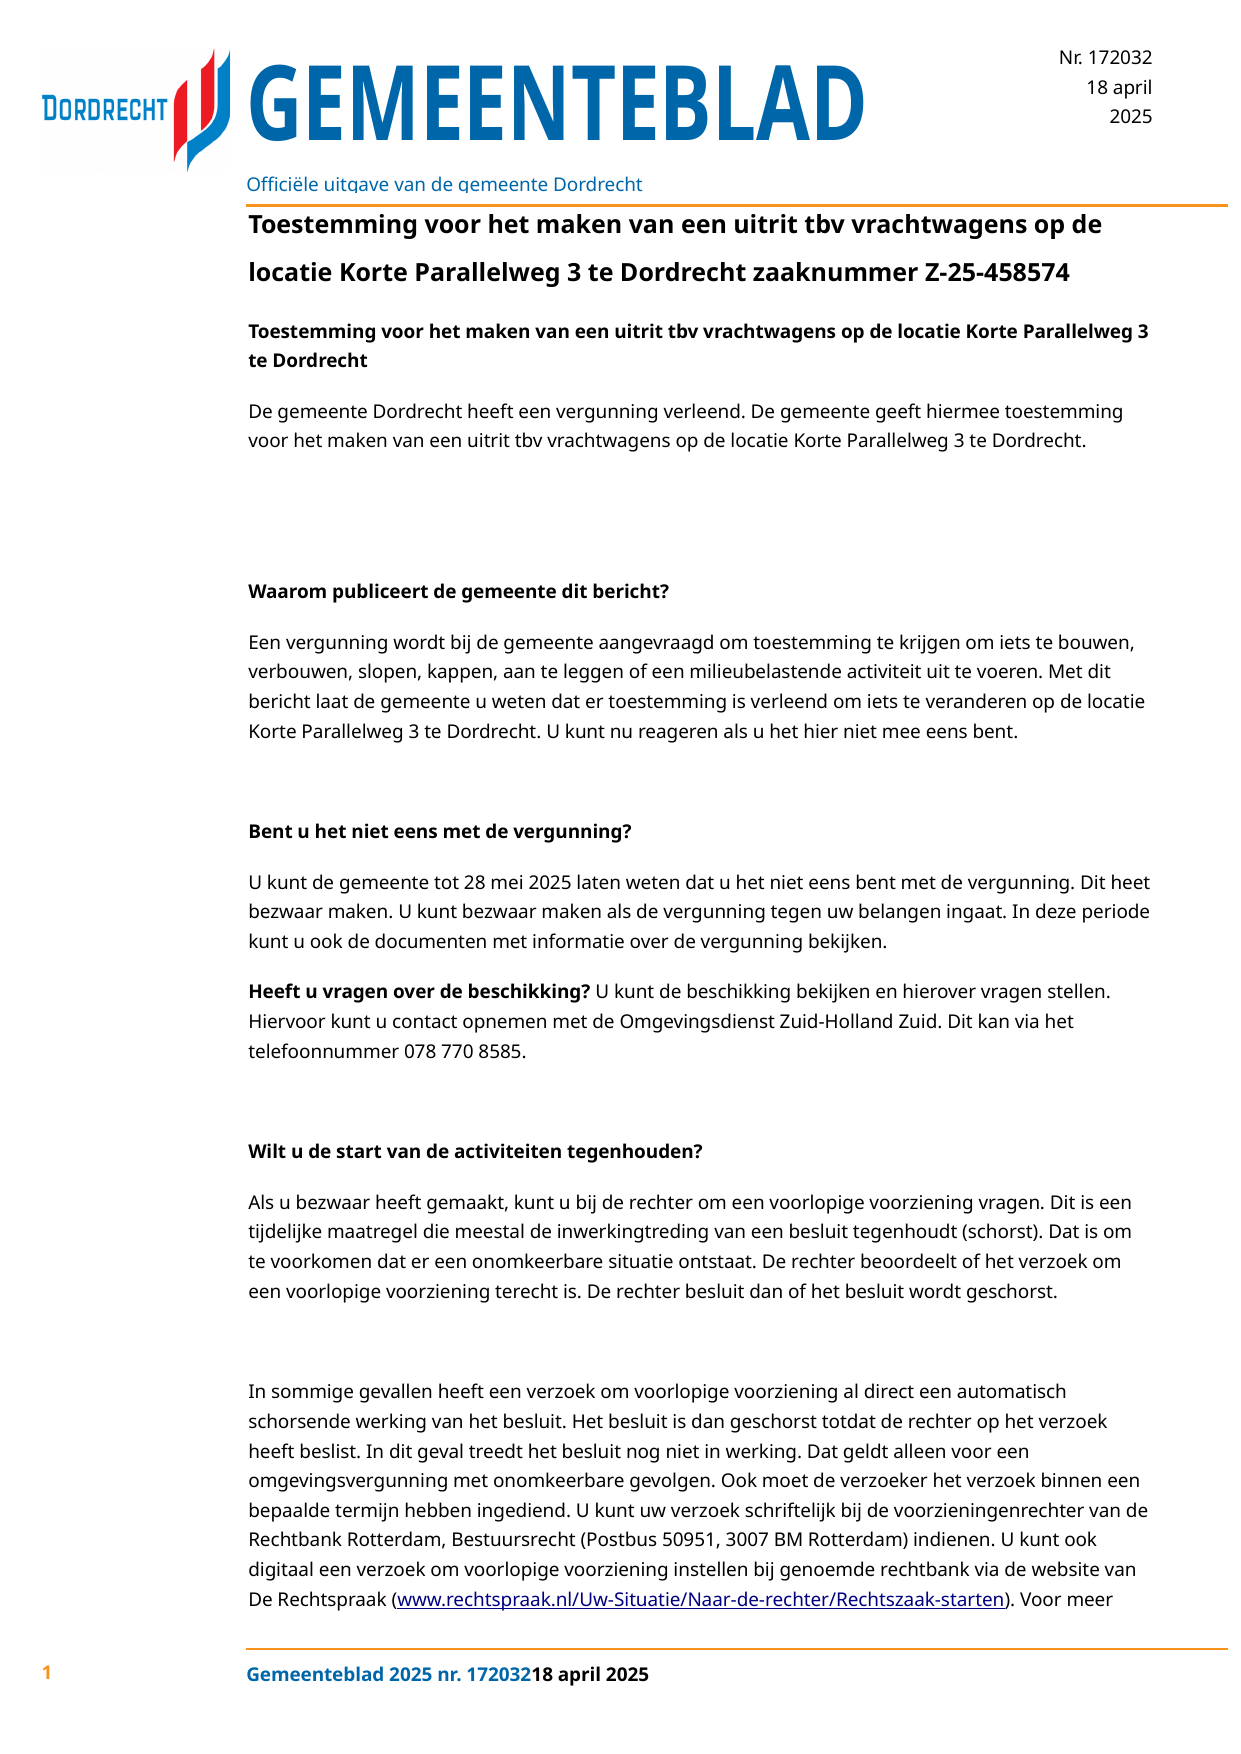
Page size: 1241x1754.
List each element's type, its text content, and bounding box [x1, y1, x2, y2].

text Wilt u de start van de activiteiten tegenhouden? [248, 1139, 1152, 1164]
picture [41, 47, 231, 172]
text Bent u het niet eens met de vergunning? [248, 819, 1152, 844]
text Een vergunning wordt bij de gemeente aangevraagd om toestemming te krijgen om iets te bouwen, verbouwen, slopen, kappen, aan te leggen of een milieubelastende activiteit uit te voeren. Met dit bericht laat de gemeente u weten dat er toestemming is verleend om iets te veranderen op de locatie Korte Parallelweg 3 te Dordrecht. U kunt nu reageren als u het hier niet mee eens bent. [248, 629, 1152, 744]
text Toestemming voor het maken van een uitrit tbv vrachtwagens op de locatie Korte Parallelweg 3 te Dordrecht zaaknummer Z-25-458574 [248, 207, 1152, 288]
text U kunt de gemeente tot 28 mei 2025 laten weten dat u het niet eens bent met de vergunning. Dit heet bezwaar maken. U kunt bezwaar maken als de vergunning tegen uw belangen ingaat. In deze periode kunt u ook de documenten met informatie over de vergunning bekijken. [248, 869, 1152, 954]
text Als u bezwaar heeft gemaakt, kunt u bij de rechter om een voorlopige voorziening vragen. Dit is een tijdelijke maatregel die meestal de inwerkingtreding van een besluit tegenhoudt (schorst). Dat is om te voorkomen dat er een onomkeerbare situatie ontstaat. De rechter beoordeelt of het verzoek om een voorlopige voorziening terecht is. De rechter besluit dan of het besluit wordt geschorst. [248, 1189, 1152, 1304]
text Heeft u vragen over de beschikking? U kunt de beschikking bekijken en hierover vragen stellen. Hiervoor kunt u contact opnemen met de Omgevingsdienst Zuid-Holland Zuid. Dit kan via het telefoonnummer 078 770 8585. [248, 979, 1152, 1064]
text In sommige gevallen heeft een verzoek om voorlopige voorziening al direct een automatisch schorsende werking van het besluit. Het besluit is dan geschorst totdat de rechter op het verzoek heeft beslist. In dit geval treedt het besluit nog niet in werking. Dat geldt alleen voor een omgevingsvergunning met onomkeerbare gevolgen. Ook moet de verzoeker het verzoek binnen een bepaalde termijn hebben ingediend. U kunt uw verzoek schriftelijk bij de voorzieningenrechter van de Rechtbank Rotterdam, Bestuursrecht (Postbus 50951, 3007 BM Rotterdam) indienen. U kunt ook digitaal een verzoek om voorlopige voorziening instellen bij genoemde rechtbank via de website van De Rechtspraak (www.rechtspraak.nl/Uw-Situatie/Naar-de-rechter/Rechtszaak-starten). Voor meer [248, 1379, 1152, 1612]
text De gemeente Dordrecht heeft een vergunning verleend. De gemeente geeft hiermee toestemming voor het maken van een uitrit tbv vrachtwagens op de locatie Korte Parallelweg 3 te Dordrecht. [248, 398, 1152, 453]
text Toestemming voor het maken van een uitrit tbv vrachtwagens op de locatie Korte Parallelweg 3 te Dordrecht [248, 318, 1152, 373]
text Waarom publiceert de gemeente dit bericht? [248, 579, 1152, 604]
